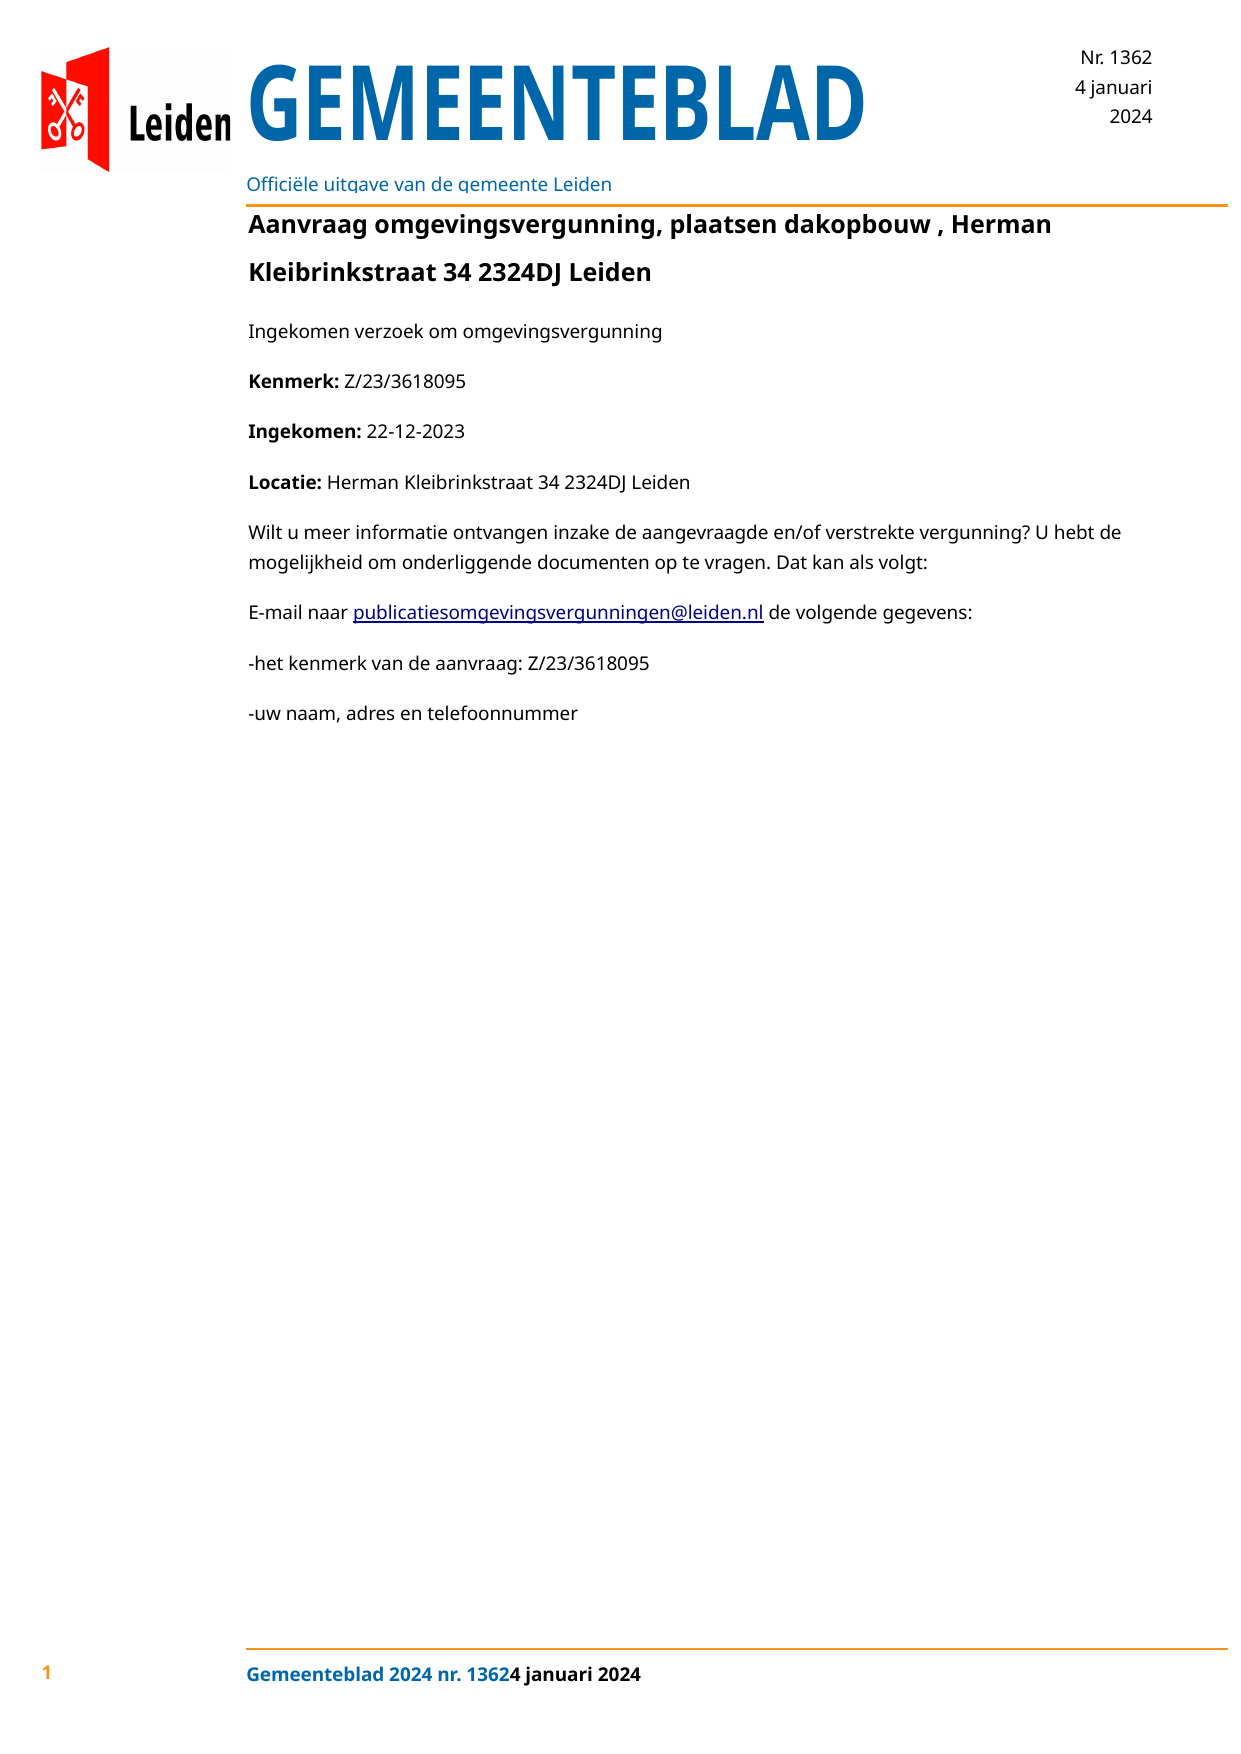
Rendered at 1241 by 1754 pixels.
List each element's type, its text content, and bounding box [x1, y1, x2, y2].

text Locatie: Herman Kleibrinkstraat 34 2324DJ Leiden [248, 469, 1152, 495]
text Wilt u meer informatie ontvangen inzake de aangevraagde en/of verstrekte vergunning? U hebt de mogelijkheid om onderliggende documenten op te vragen. Dat kan als volgt: [248, 519, 1152, 575]
text Ingekomen: 22-12-2023 [248, 419, 1152, 444]
text Aanvraag omgevingsvergunning, plaatsen dakopbouw , Herman Kleibrinkstraat 34 2324DJ Leiden [248, 207, 1152, 288]
text -uw naam, adres en telefoonnummer [248, 700, 1152, 726]
text -het kenmerk van de aanvraag: Z/23/3618095 [248, 650, 1152, 676]
picture [41, 47, 231, 172]
text Ingekomen verzoek om omgevingsvergunning [248, 318, 1152, 344]
text E-mail naar publicatiesomgevingsvergunningen@leiden.nl de volgende gegevens: [248, 599, 1152, 625]
text Kenmerk: Z/23/3618095 [248, 368, 1152, 394]
